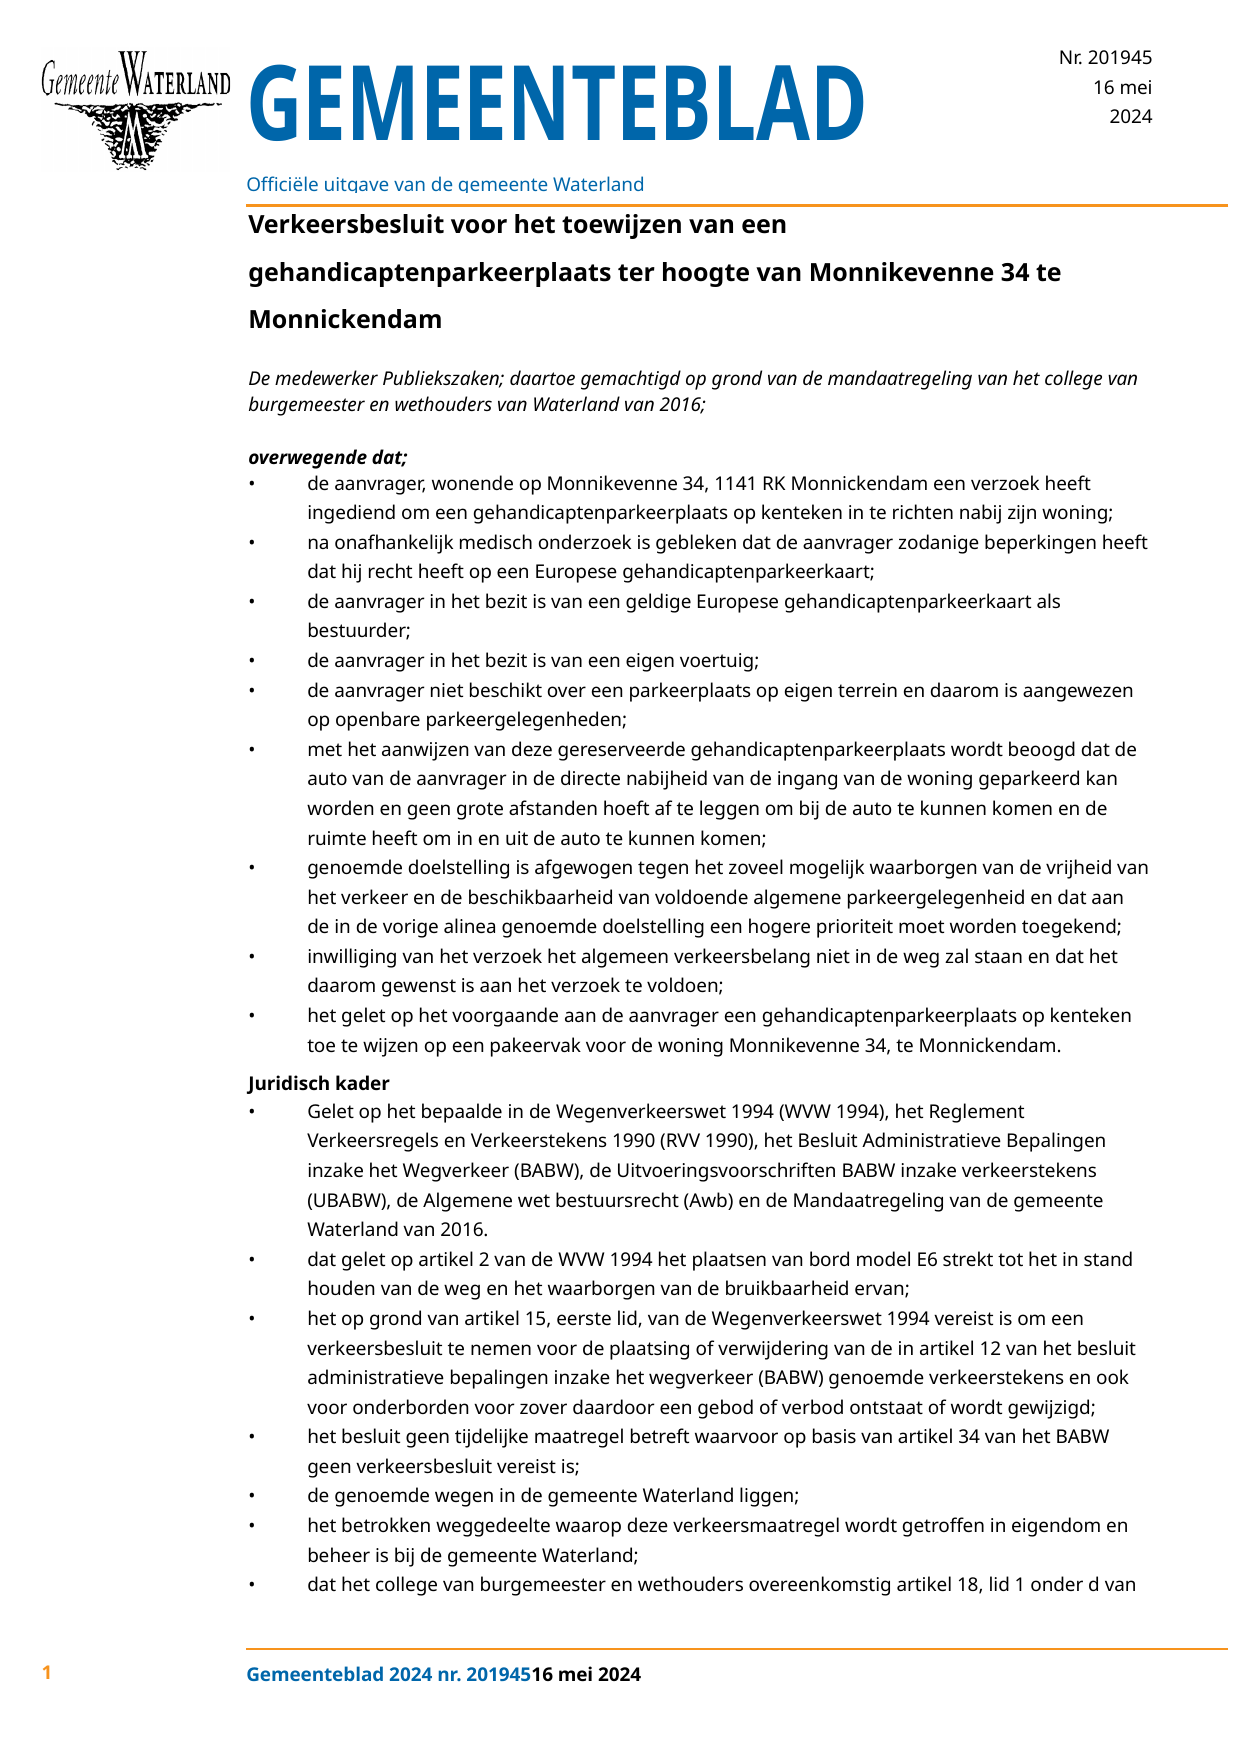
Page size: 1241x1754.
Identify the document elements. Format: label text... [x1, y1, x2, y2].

list na onafhankelijk medisch onderzoek is gebleken dat de aanvrager zodanige beperkingen heeft dat hij recht heeft op een Europese gehandicaptenparkeerkaart; [248, 529, 1152, 584]
list de aanvrager, wonende op Monnikevenne 34, 1141 RK Monnickendam een verzoek heeft ingediend om een gehandicaptenparkeerplaats op kenteken in te richten nabij zijn woning; [248, 470, 1152, 525]
list met het aanwijzen van deze gereserveerde gehandicaptenparkeerplaats wordt beoogd dat de auto van de aanvrager in de directe nabijheid van de ingang van de woning geparkeerd kan worden en geen grote afstanden hoeft af te leggen om bij de auto te kunnen komen en de ruimte heeft om in en uit de auto te kunnen komen; [248, 736, 1152, 851]
text Verkeersbesluit voor het toewijzen van een gehandicaptenparkeerplaats ter hoogte van Monnikevenne 34 te Monnickendam [248, 207, 1152, 336]
list dat het college van burgemeester en wethouders overeenkomstig artikel 18, lid 1 onder d van [248, 1571, 1152, 1597]
list het op grond van artikel 15, eerste lid, van de Wegenverkeerswet 1994 vereist is om een verkeersbesluit te nemen voor de plaatsing of verwijdering van de in artikel 12 van het besluit administratieve bepalingen inzake het wegverkeer (BABW) genoemde verkeerstekens en ook voor onderborden voor zover daardoor een gebod of verbod ontstaat of wordt gewijzigd; [248, 1305, 1152, 1420]
list de aanvrager in het bezit is van een geldige Europese gehandicaptenparkeerkaart als bestuurder; [248, 588, 1152, 643]
list de aanvrager in het bezit is van een eigen voertuig; [248, 647, 1152, 673]
list het betrokken weggedeelte waarop deze verkeersmaatregel wordt getroffen in eigendom en beheer is bij de gemeente Waterland; [248, 1512, 1152, 1568]
list dat gelet op artikel 2 van de WVW 1994 het plaatsen van bord model E6 strekt tot het in stand houden van de weg en het waarborgen van de bruikbaarheid ervan; [248, 1246, 1152, 1301]
list de genoemde wegen in de gemeente Waterland liggen; [248, 1483, 1152, 1508]
list inwilliging van het verzoek het algemeen verkeersbelang niet in de weg zal staan en dat het daarom gewenst is aan het verzoek te voldoen; [248, 943, 1152, 998]
list genoemde doelstelling is afgewogen tegen het zoveel mogelijk waarborgen van de vrijheid van het verkeer en de beschikbaarheid van voldoende algemene parkeergelegenheid en dat aan de in de vorige alinea genoemde doelstelling een hogere prioriteit moet worden toegekend; [248, 854, 1152, 939]
list de aanvrager niet beschikt over een parkeerplaats op eigen terrein en daarom is aangewezen op openbare parkeergelegenheden; [248, 677, 1152, 732]
picture [41, 47, 231, 172]
list het gelet op het voorgaande aan de aanvrager een gehandicaptenparkeerplaats op kenteken toe te wijzen op een pakeervak voor de woning Monnikevenne 34, te Monnickendam. [248, 1002, 1152, 1058]
text overwegende dat; [248, 444, 1152, 470]
list Gelet op het bepaalde in de Wegenverkeerswet 1994 (WVW 1994), het Reglement Verkeersregels en Verkeerstekens 1990 (RVV 1990), het Besluit Administratieve Bepalingen inzake het Wegverkeer (BABW), de Uitvoeringsvoorschriften BABW inzake verkeerstekens (UBABW), de Algemene wet bestuursrecht (Awb) en de Mandaatregeling van de gemeente Waterland van 2016. [248, 1098, 1152, 1242]
text Juridisch kader [248, 1070, 1152, 1096]
text De medewerker Publiekszaken; daartoe gemachtigd op grond van de mandaatregeling van het college van burgemeester en wethouders van Waterland van 2016; [248, 366, 1152, 417]
list het besluit geen tijdelijke maatregel betreft waarvoor op basis van artikel 34 van het BABW geen verkeersbesluit vereist is; [248, 1423, 1152, 1479]
